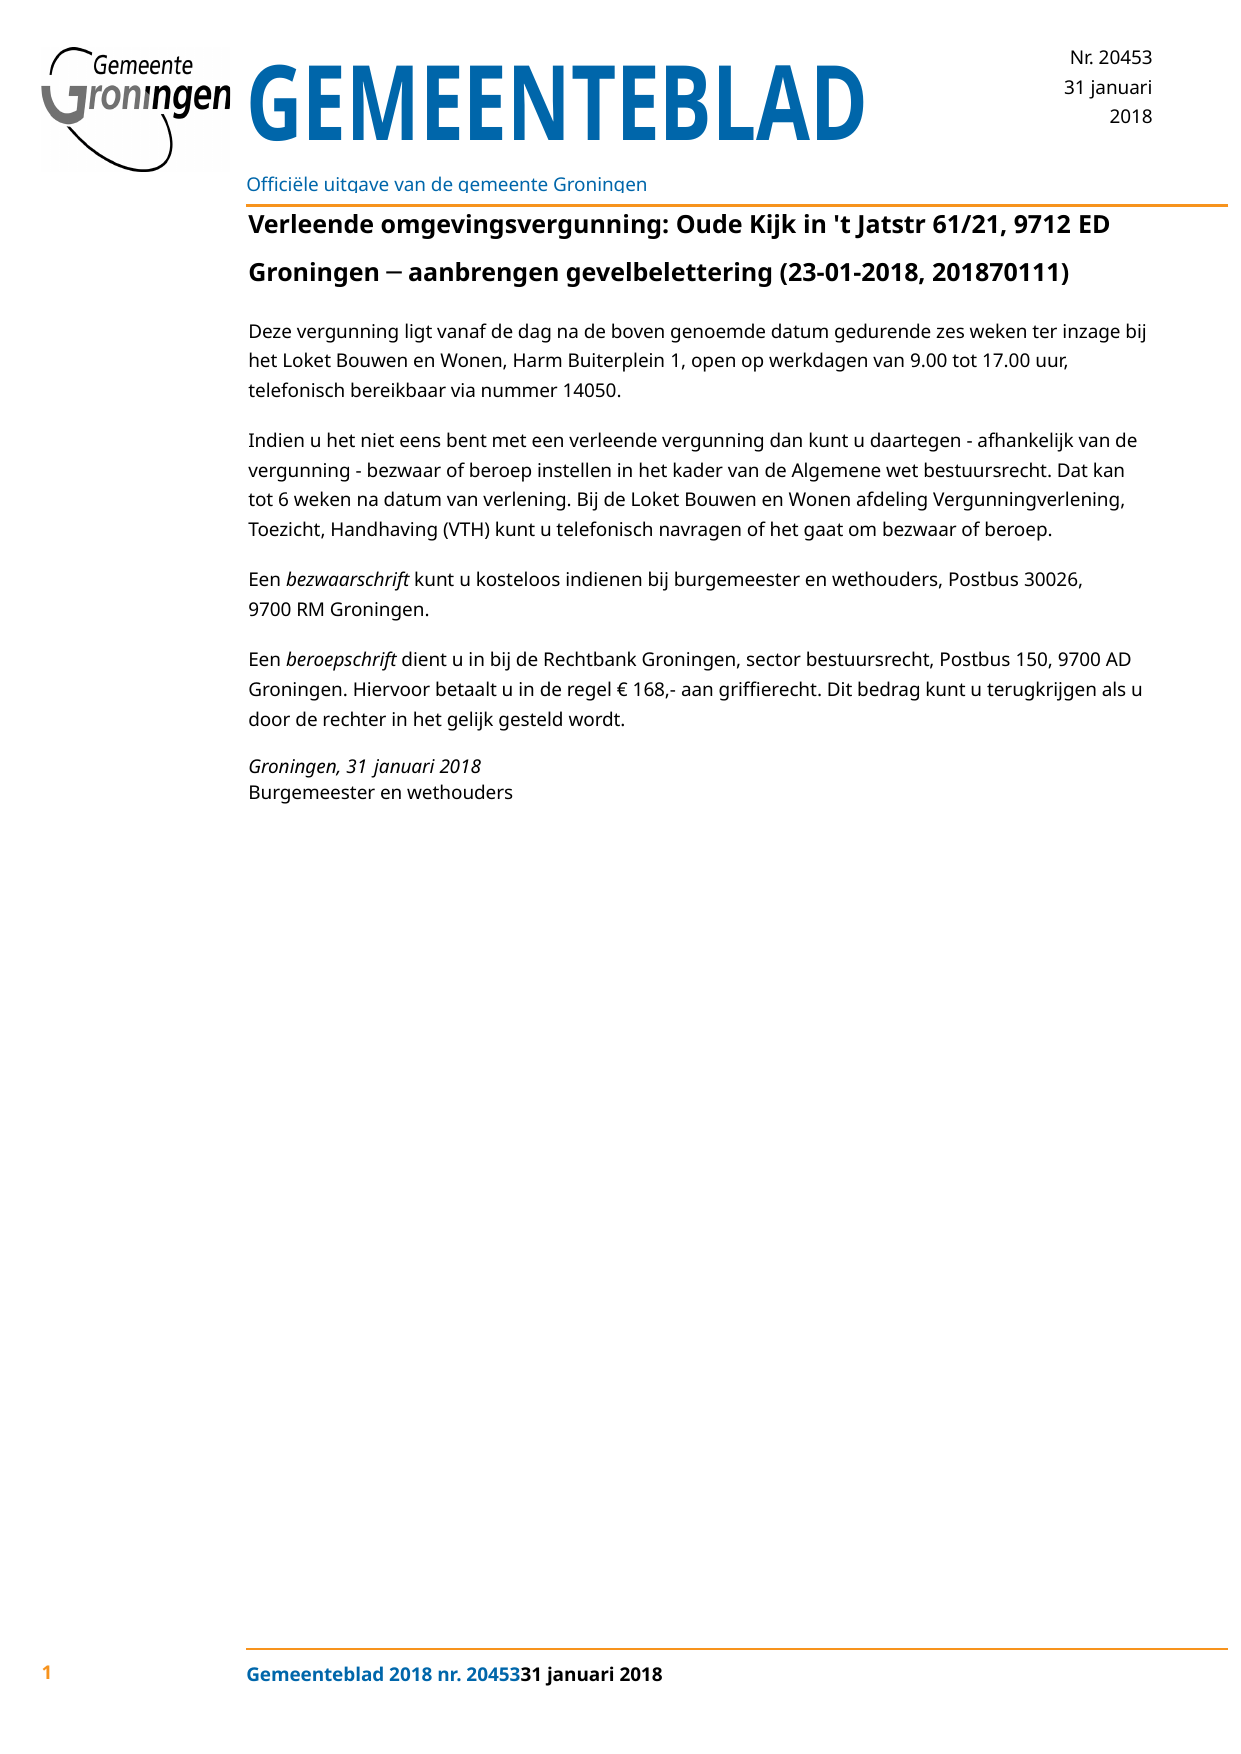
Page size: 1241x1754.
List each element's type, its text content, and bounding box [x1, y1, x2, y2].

picture [41, 47, 231, 172]
text Burgemeester en wethouders [248, 779, 1152, 805]
text Een beroepschrift dient u in bij de Rechtbank Groningen, sector bestuursrecht, Postbus 150, 9700 AD Groningen. Hiervoor betaalt u in de regel € 168,- aan griffierecht. Dit bedrag kunt u terugkrijgen als u door de rechter in het gelijk gesteld wordt. [248, 647, 1152, 732]
text Verleende omgevingsvergunning: Oude Kijk in 't Jatstr 61/21, 9712 ED Groningen ─ aanbrengen gevelbelettering (23-01-2018, 201870111) [248, 207, 1152, 288]
text Groningen, 31 januari 2018 [248, 754, 1152, 779]
text Een bezwaarschrift kunt u kosteloos indienen bij burgemeester en wethouders, Postbus 30026, 9700 RM Groningen. [248, 567, 1152, 622]
text Deze vergunning ligt vanaf de dag na de boven genoemde datum gedurende zes weken ter inzage bij het Loket Bouwen en Wonen, Harm Buiterplein 1, open op werkdagen van 9.00 tot 17.00 uur, telefonisch bereikbaar via nummer 14050. [248, 318, 1152, 403]
text Indien u het niet eens bent met een verleende vergunning dan kunt u daartegen - afhankelijk van de vergunning - bezwaar of beroep instellen in het kader van de Algemene wet bestuursrecht. Dat kan tot 6 weken na datum van verlening. Bij de Loket Bouwen en Wonen afdeling Vergunningverlening, Toezicht, Handhaving (VTH) kunt u telefonisch navragen of het gaat om bezwaar of beroep. [248, 427, 1152, 542]
